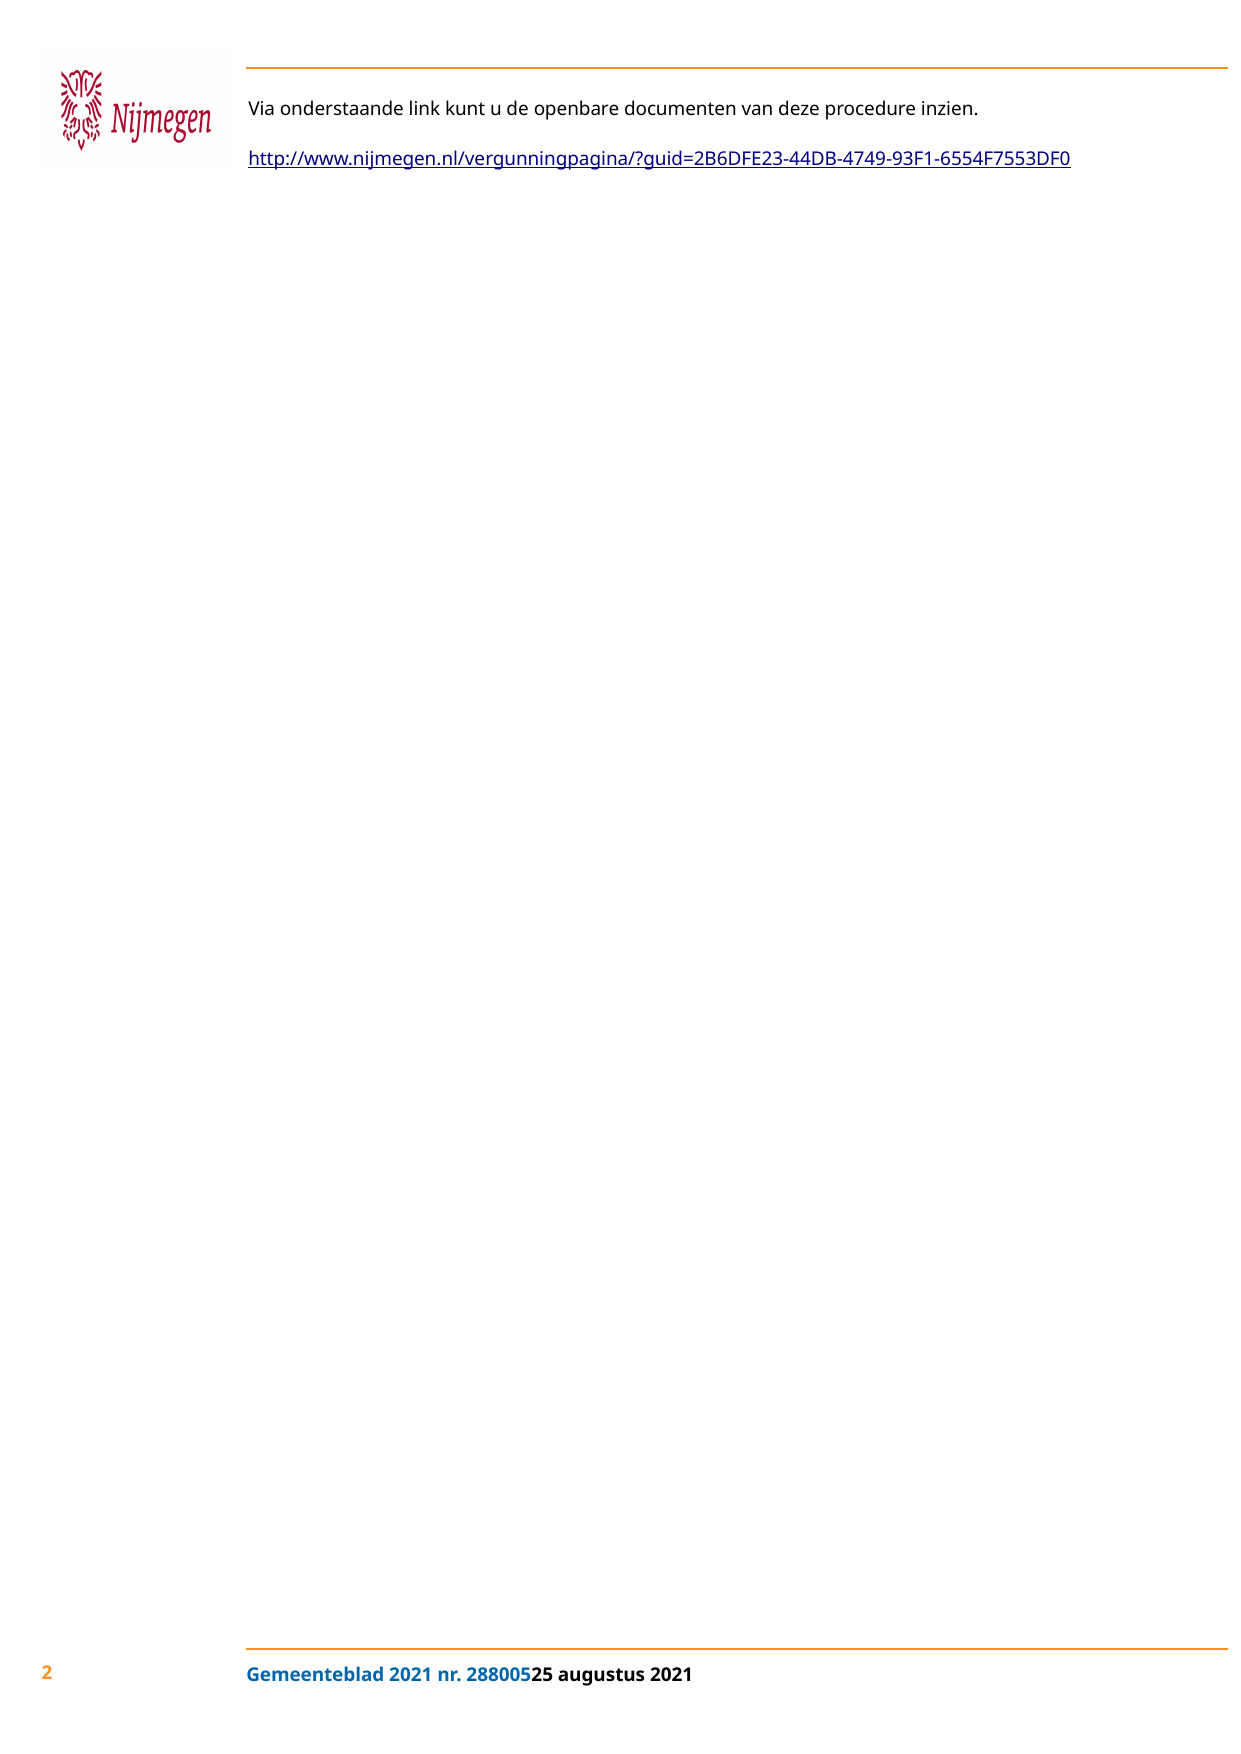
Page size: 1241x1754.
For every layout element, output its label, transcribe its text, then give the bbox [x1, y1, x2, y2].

text http://www.nijmegen.nl/vergunningpagina/?guid=2B6DFE23-44DB-4749-93F1-6554F7553DF0 [248, 145, 1152, 171]
text Via onderstaande link kunt u de openbare documenten van deze procedure inzien. [248, 95, 1152, 121]
picture [41, 47, 231, 172]
